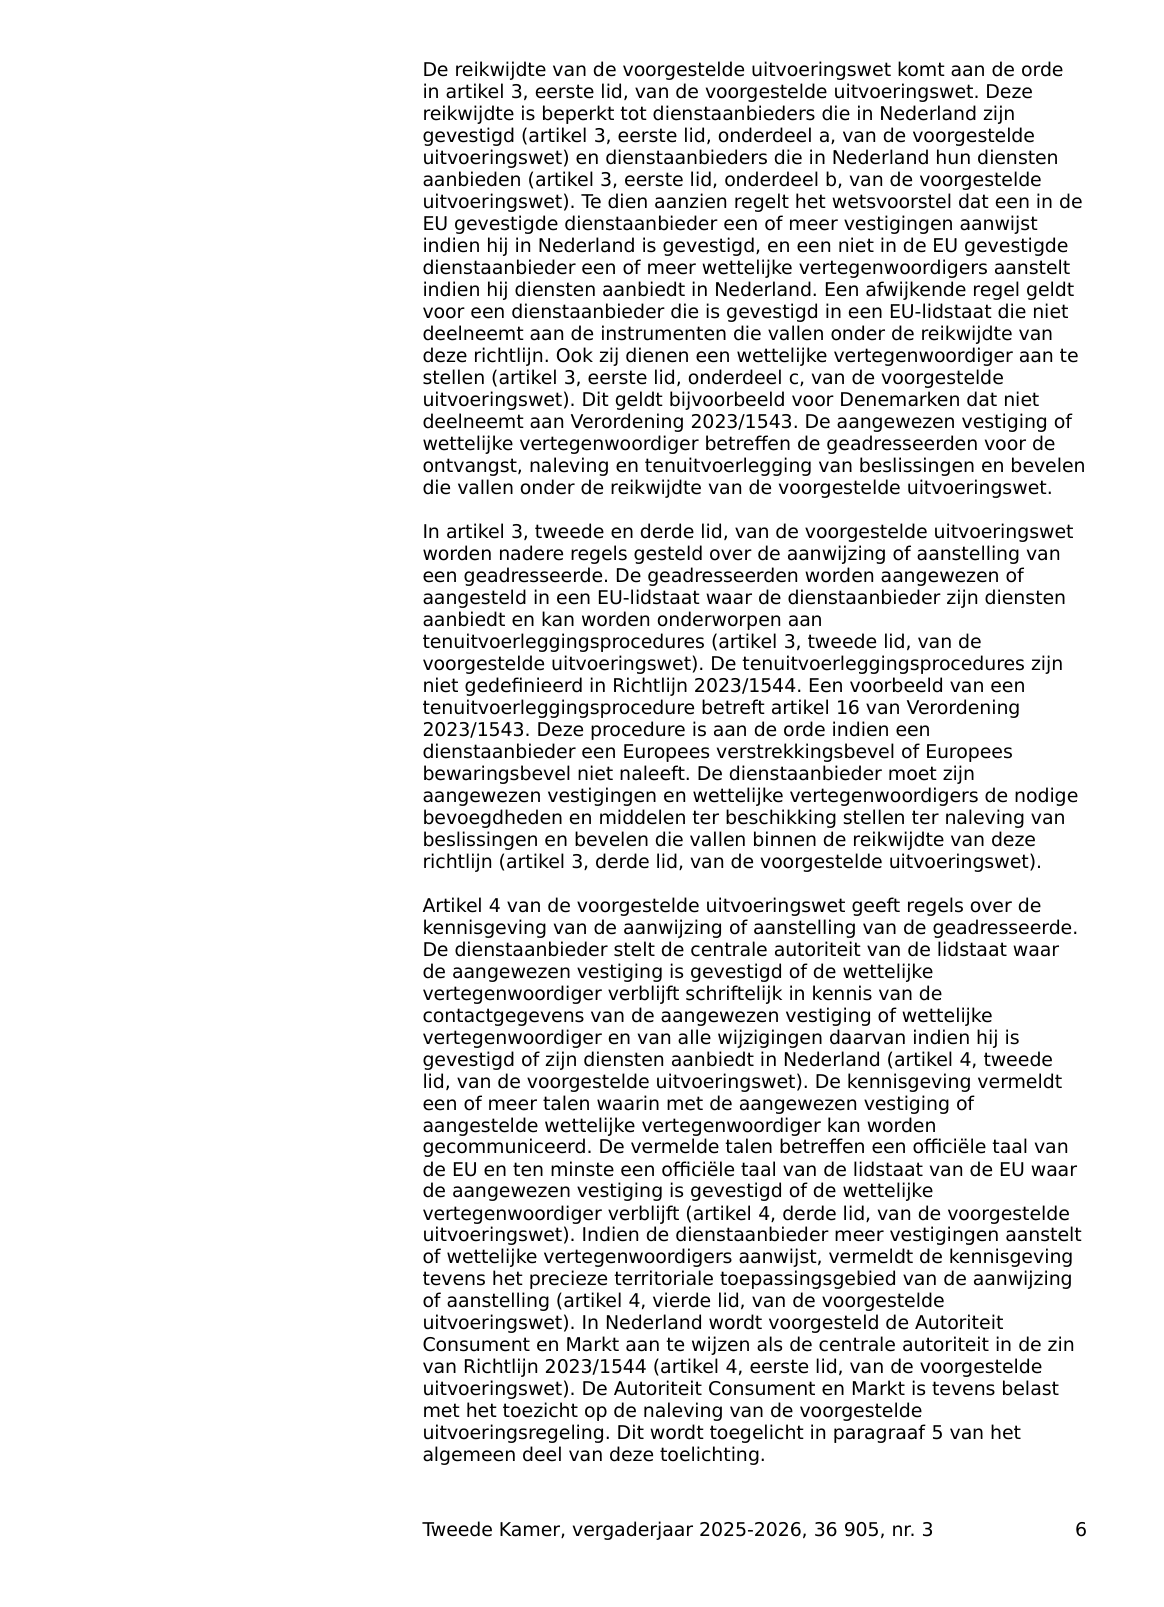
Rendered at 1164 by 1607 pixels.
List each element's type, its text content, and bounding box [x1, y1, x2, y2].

text De reikwijdte van de voorgestelde uitvoeringswet komt aan de orde in artikel 3, eerste lid, van de voorgestelde uitvoeringswet. Deze reikwijdte is beperkt tot dienstaanbieders die in Nederland zijn gevestigd (artikel 3, eerste lid, onderdeel a, van de voorgestelde uitvoeringswet) en dienstaanbieders die in Nederland hun diensten aanbieden (artikel 3, eerste lid, onderdeel b, van de voorgestelde uitvoeringswet). Te dien aanzien regelt het wetsvoorstel dat een in de EU gevestigde dienstaanbieder een of meer vestigingen aanwijst indien hij in Nederland is gevestigd, en een niet in de EU gevestigde dienstaanbieder een of meer wettelijke vertegenwoordigers aanstelt indien hij diensten aanbiedt in Nederland. Een afwijkende regel geldt voor een dienstaanbieder die is gevestigd in een EU-lidstaat die niet deelneemt aan de instrumenten die vallen onder de reikwijdte van deze richtlijn. Ook zij dienen een wettelijke vertegenwoordiger aan te stellen (artikel 3, eerste lid, onderdeel c, van de voorgestelde uitvoeringswet). Dit geldt bijvoorbeeld voor Denemarken dat niet deelneemt aan Verordening 2023/1543. De aangewezen vestiging of wettelijke vertegenwoordiger betreffen de geadresseerden voor de ontvangst, naleving en tenuitvoerlegging van beslissingen en bevelen die vallen onder de reikwijdte van de voorgestelde uitvoeringswet. [422, 59, 1087, 499]
text In artikel 3, tweede en derde lid, van de voorgestelde uitvoeringswet worden nadere regels gesteld over de aanwijzing of aanstelling van een geadresseerde. De geadresseerden worden aangewezen of aangesteld in een EU-lidstaat waar de dienstaanbieder zijn diensten aanbiedt en kan worden onderworpen aan tenuitvoerleggingsprocedures (artikel 3, tweede lid, van de voorgestelde uitvoeringswet). De tenuitvoerleggingsprocedures zijn niet gedefinieerd in Richtlijn 2023/1544. Een voorbeeld van een tenuitvoerleggingsprocedure betreft artikel 16 van Verordening 2023/1543. Deze procedure is aan de orde indien een dienstaanbieder een Europees verstrekkingsbevel of Europees bewaringsbevel niet naleeft. De dienstaanbieder moet zijn aangewezen vestigingen en wettelijke vertegenwoordigers de nodige bevoegdheden en middelen ter beschikking stellen ter naleving van beslissingen en bevelen die vallen binnen de reikwijdte van deze richtlijn (artikel 3, derde lid, van de voorgestelde uitvoeringswet). [422, 521, 1087, 872]
text Artikel 4 van de voorgestelde uitvoeringswet geeft regels over de kennisgeving van de aanwijzing of aanstelling van de geadresseerde. De dienstaanbieder stelt de centrale autoriteit van de lidstaat waar de aangewezen vestiging is gevestigd of de wettelijke vertegenwoordiger verblijft schriftelijk in kennis van de contactgegevens van de aangewezen vestiging of wettelijke vertegenwoordiger en van alle wijzigingen daarvan indien hij is gevestigd of zijn diensten aanbiedt in Nederland (artikel 4, tweede lid, van de voorgestelde uitvoeringswet). De kennisgeving vermeldt een of meer talen waarin met de aangewezen vestiging of aangestelde wettelijke vertegenwoordiger kan worden gecommuniceerd. De vermelde talen betreffen een officiële taal van de EU en ten minste een officiële taal van de lidstaat van de EU waar de aangewezen vestiging is gevestigd of de wettelijke vertegenwoordiger verblijft (artikel 4, derde lid, van de voorgestelde uitvoeringswet). Indien de dienstaanbieder meer vestigingen aanstelt of wettelijke vertegenwoordigers aanwijst, vermeldt de kennisgeving tevens het precieze territoriale toepassingsgebied van de aanwijzing of aanstelling (artikel 4, vierde lid, van de voorgestelde uitvoeringswet). In Nederland wordt voorgesteld de Autoriteit Consument en Markt aan te wijzen als de centrale autoriteit in de zin van Richtlijn 2023/1544 (artikel 4, eerste lid, van de voorgestelde uitvoeringswet). De Autoriteit Consument en Markt is tevens belast met het toezicht op de naleving van de voorgestelde uitvoeringsregeling. Dit wordt toegelicht in paragraaf 5 van het algemeen deel van deze toelichting. [422, 895, 1087, 1466]
